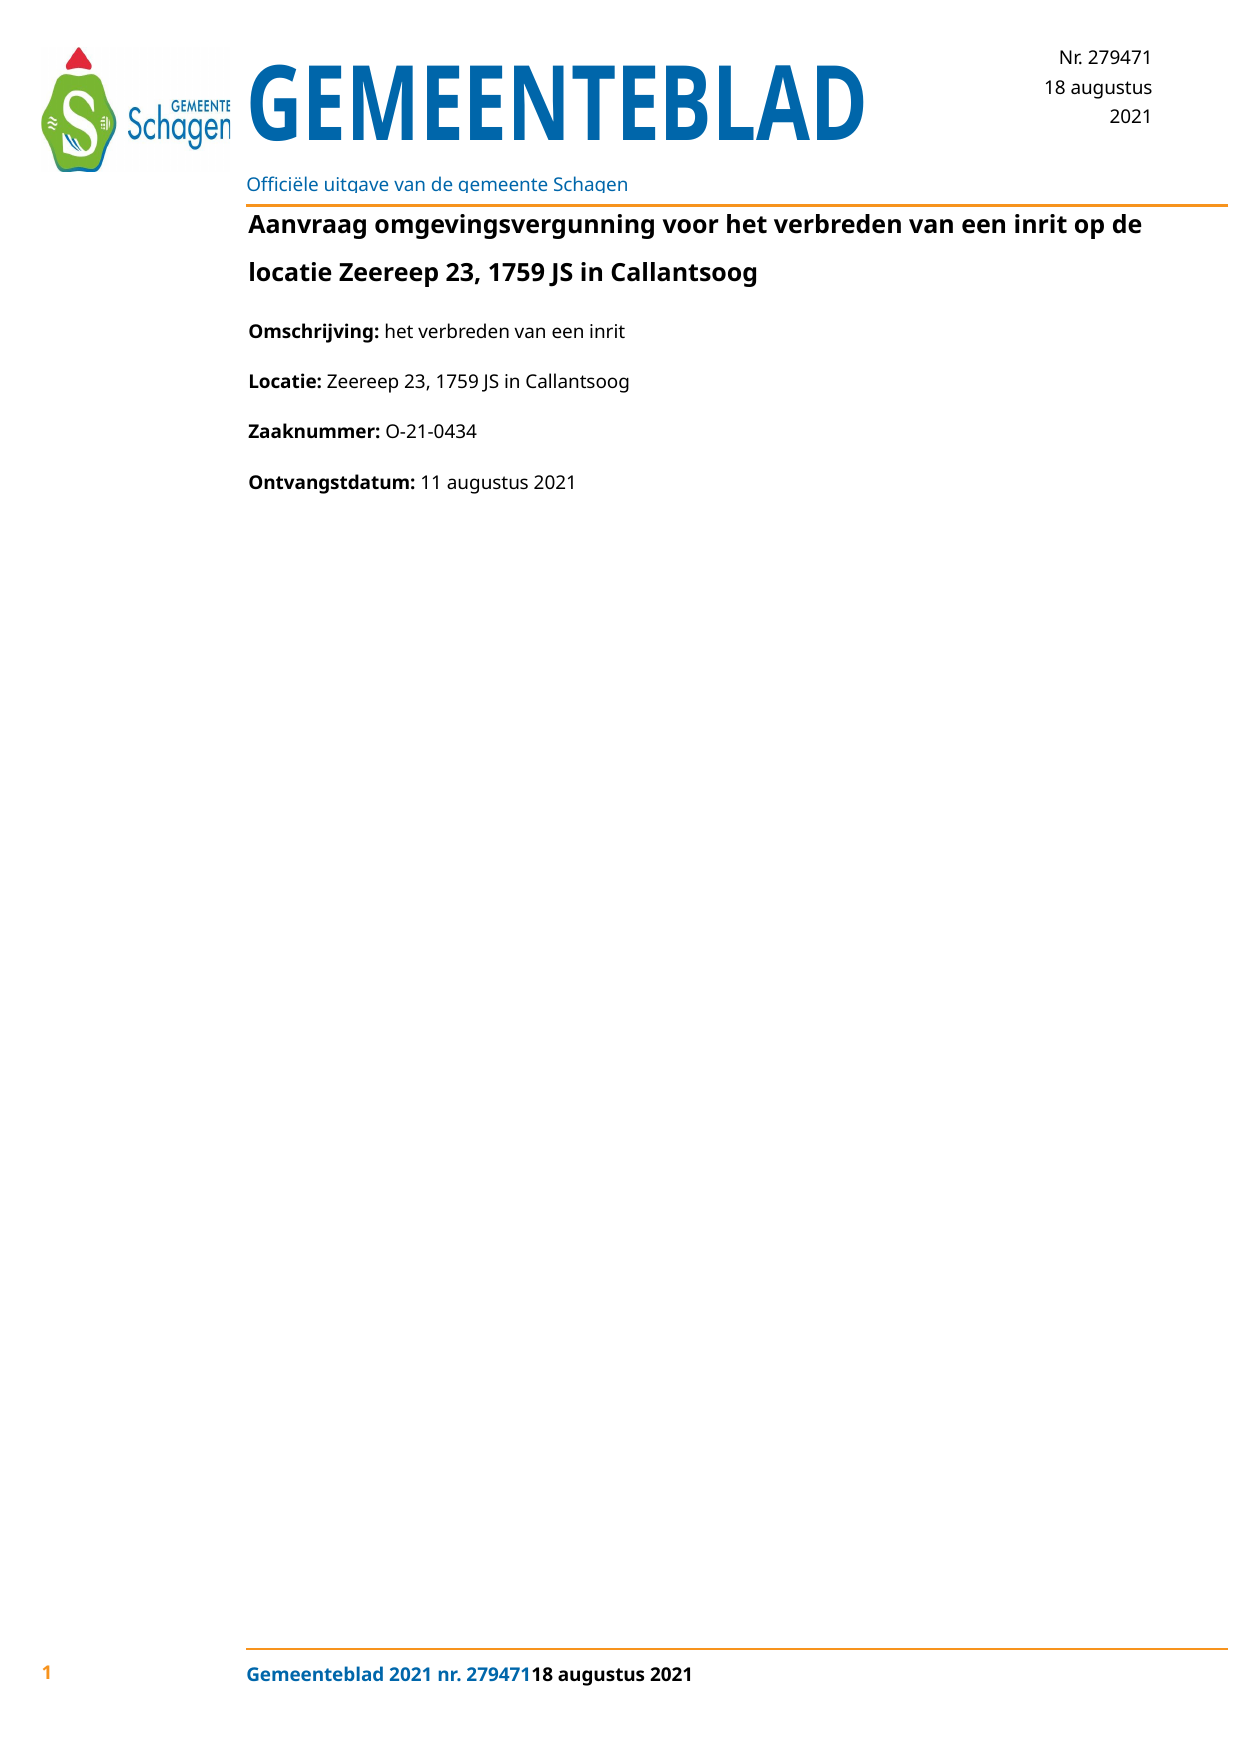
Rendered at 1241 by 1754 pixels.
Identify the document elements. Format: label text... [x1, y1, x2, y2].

text Aanvraag omgevingsvergunning voor het verbreden van een inrit op de locatie Zeereep 23, 1759 JS in Callantsoog [248, 207, 1152, 288]
text Ontvangstdatum: 11 augustus 2021 [248, 469, 1152, 495]
picture [41, 47, 231, 172]
text Omschrijving: het verbreden van een inrit [248, 318, 1152, 344]
text Locatie: Zeereep 23, 1759 JS in Callantsoog [248, 368, 1152, 394]
text Zaaknummer: O-21-0434 [248, 419, 1152, 444]
